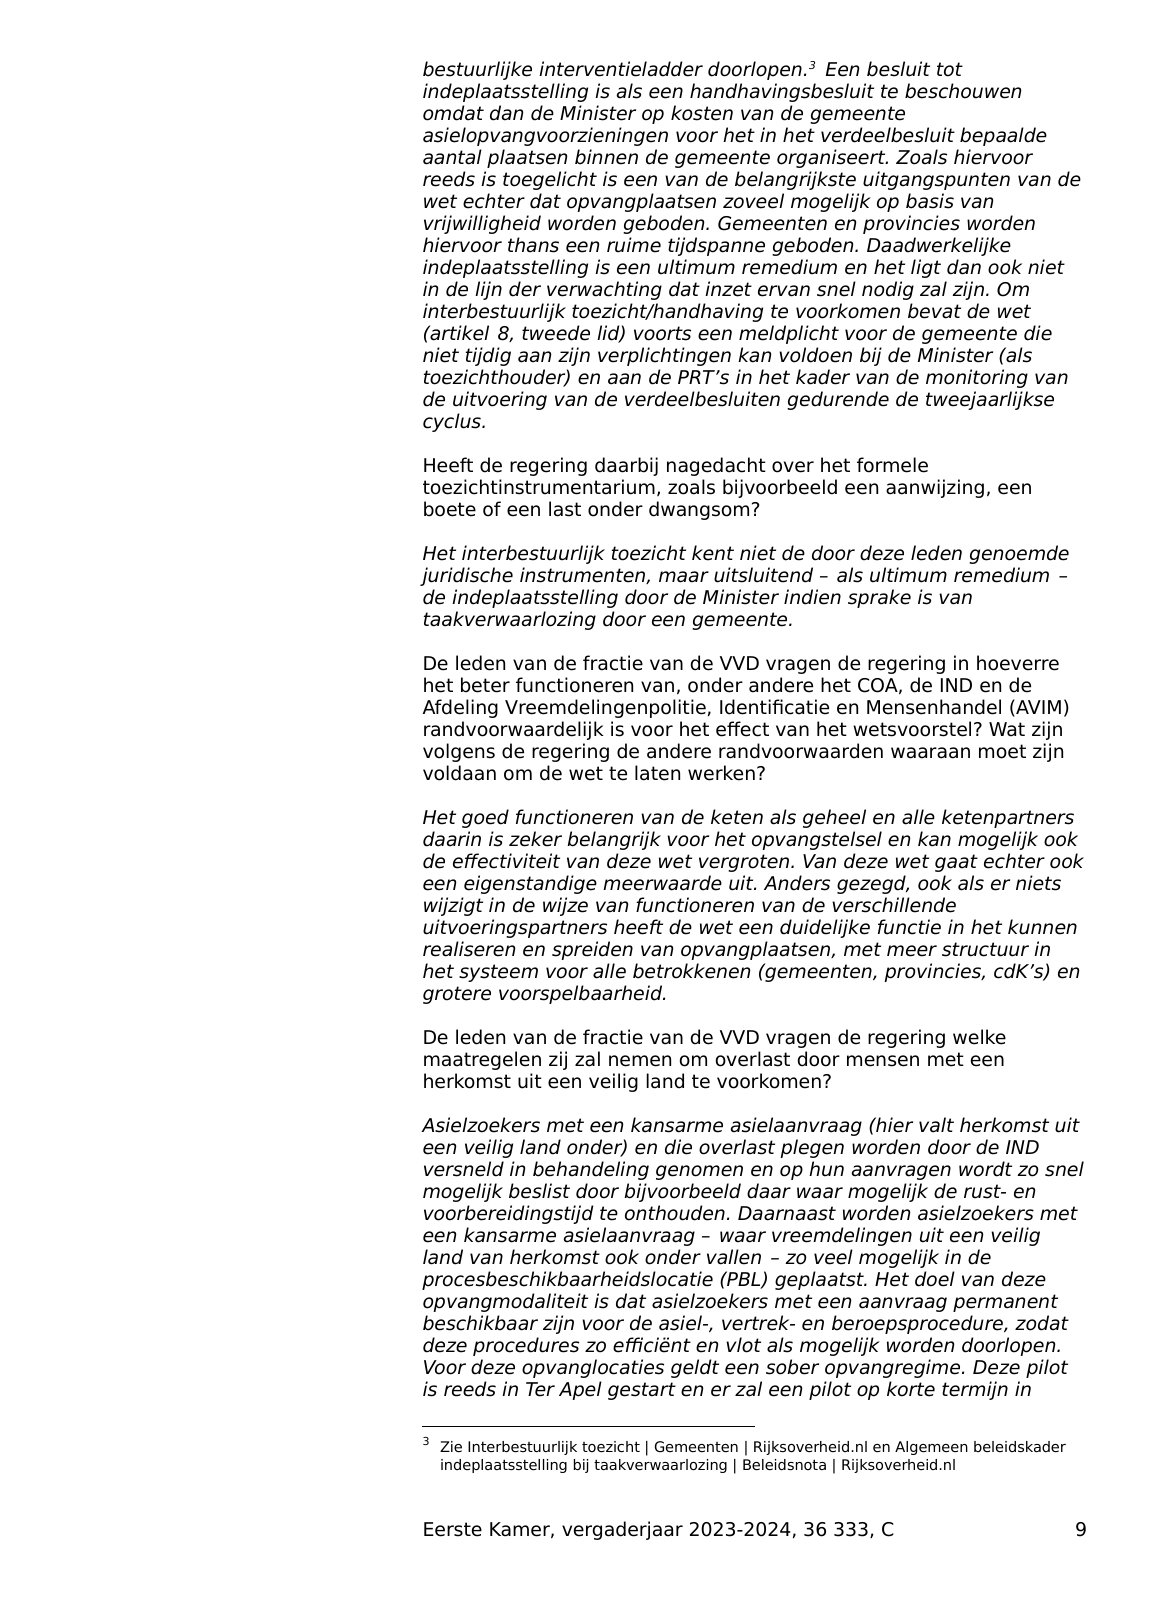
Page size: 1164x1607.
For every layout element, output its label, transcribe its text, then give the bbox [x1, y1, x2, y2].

text Het interbestuurlijk toezicht kent niet de door deze leden genoemde juridische instrumenten, maar uitsluitend – als ultimum remedium – de indeplaatsstelling door de Minister indien sprake is van taakverwaarlozing door een gemeente. [422, 543, 1087, 631]
text De leden van de fractie van de VVD vragen de regering welke maatregelen zij zal nemen om overlast door mensen met een herkomst uit een veilig land te voorkomen? [422, 1027, 1087, 1093]
text Zie Interbestuurlijk toezicht | Gemeenten | Rijksoverheid.nl en Algemeen beleidskader indeplaatsstelling bij taakverwaarlozing | Beleidsnota | Rijksoverheid.nl [422, 1435, 1087, 1474]
text Heeft de regering daarbij nagedacht over het formele toezichtinstrumentarium, zoals bijvoorbeeld een aanwijzing, een boete of een last onder dwangsom? [422, 455, 1087, 521]
text bestuurlijke interventieladder doorlopen. Een besluit tot indeplaatsstelling is als een handhavingsbesluit te beschouwen omdat dan de Minister op kosten van de gemeente asielopvangvoorzieningen voor het in het verdeelbesluit bepaalde aantal plaatsen binnen de gemeente organiseert. Zoals hiervoor reeds is toegelicht is een van de belangrijkste uitgangspunten van de wet echter dat opvangplaatsen zoveel mogelijk op basis van vrijwilligheid worden geboden. Gemeenten en provincies worden hiervoor thans een ruime tijdspanne geboden. Daadwerkelijke indeplaatsstelling is een ultimum remedium en het ligt dan ook niet in de lijn der verwachting dat inzet ervan snel nodig zal zijn. Om interbestuurlijk toezicht/handhaving te voorkomen bevat de wet (artikel 8, tweede lid) voorts een meldplicht voor de gemeente die niet tijdig aan zijn verplichtingen kan voldoen bij de Minister (als toezichthouder) en aan de PRT’s in het kader van de monitoring van de uitvoering van de verdeelbesluiten gedurende de tweejaarlijkse cyclus. [422, 59, 1087, 433]
text Asielzoekers met een kansarme asielaanvraag (hier valt herkomst uit een veilig land onder) en die overlast plegen worden door de IND versneld in behandeling genomen en op hun aanvragen wordt zo snel mogelijk beslist door bijvoorbeeld daar waar mogelijk de rust- en voorbereidingstijd te onthouden. Daarnaast worden asielzoekers met een kansarme asielaanvraag – waar vreemdelingen uit een veilig land van herkomst ook onder vallen – zo veel mogelijk in de procesbeschikbaarheidslocatie (PBL) geplaatst. Het doel van deze opvangmodaliteit is dat asielzoekers met een aanvraag permanent beschikbaar zijn voor de asiel-, vertrek- en beroepsprocedure, zodat deze procedures zo efficiënt en vlot als mogelijk worden doorlopen. Voor deze opvanglocaties geldt een sober opvangregime. Deze pilot is reeds in Ter Apel gestart en er zal een pilot op korte termijn in [422, 1115, 1087, 1401]
text Het goed functioneren van de keten als geheel en alle ketenpartners daarin is zeker belangrijk voor het opvangstelsel en kan mogelijk ook de effectiviteit van deze wet vergroten. Van deze wet gaat echter ook een eigenstandige meerwaarde uit. Anders gezegd, ook als er niets wijzigt in de wijze van functioneren van de verschillende uitvoeringspartners heeft de wet een duidelijke functie in het kunnen realiseren en spreiden van opvangplaatsen, met meer structuur in het systeem voor alle betrokkenen (gemeenten, provincies, cdK’s) en grotere voorspelbaarheid. [422, 807, 1087, 1005]
text De leden van de fractie van de VVD vragen de regering in hoeverre het beter functioneren van, onder andere het COA, de IND en de Afdeling Vreemdelingenpolitie, Identificatie en Mensenhandel (AVIM) randvoorwaardelijk is voor het effect van het wetsvoorstel? Wat zijn volgens de regering de andere randvoorwaarden waaraan moet zijn voldaan om de wet te laten werken? [422, 653, 1087, 785]
